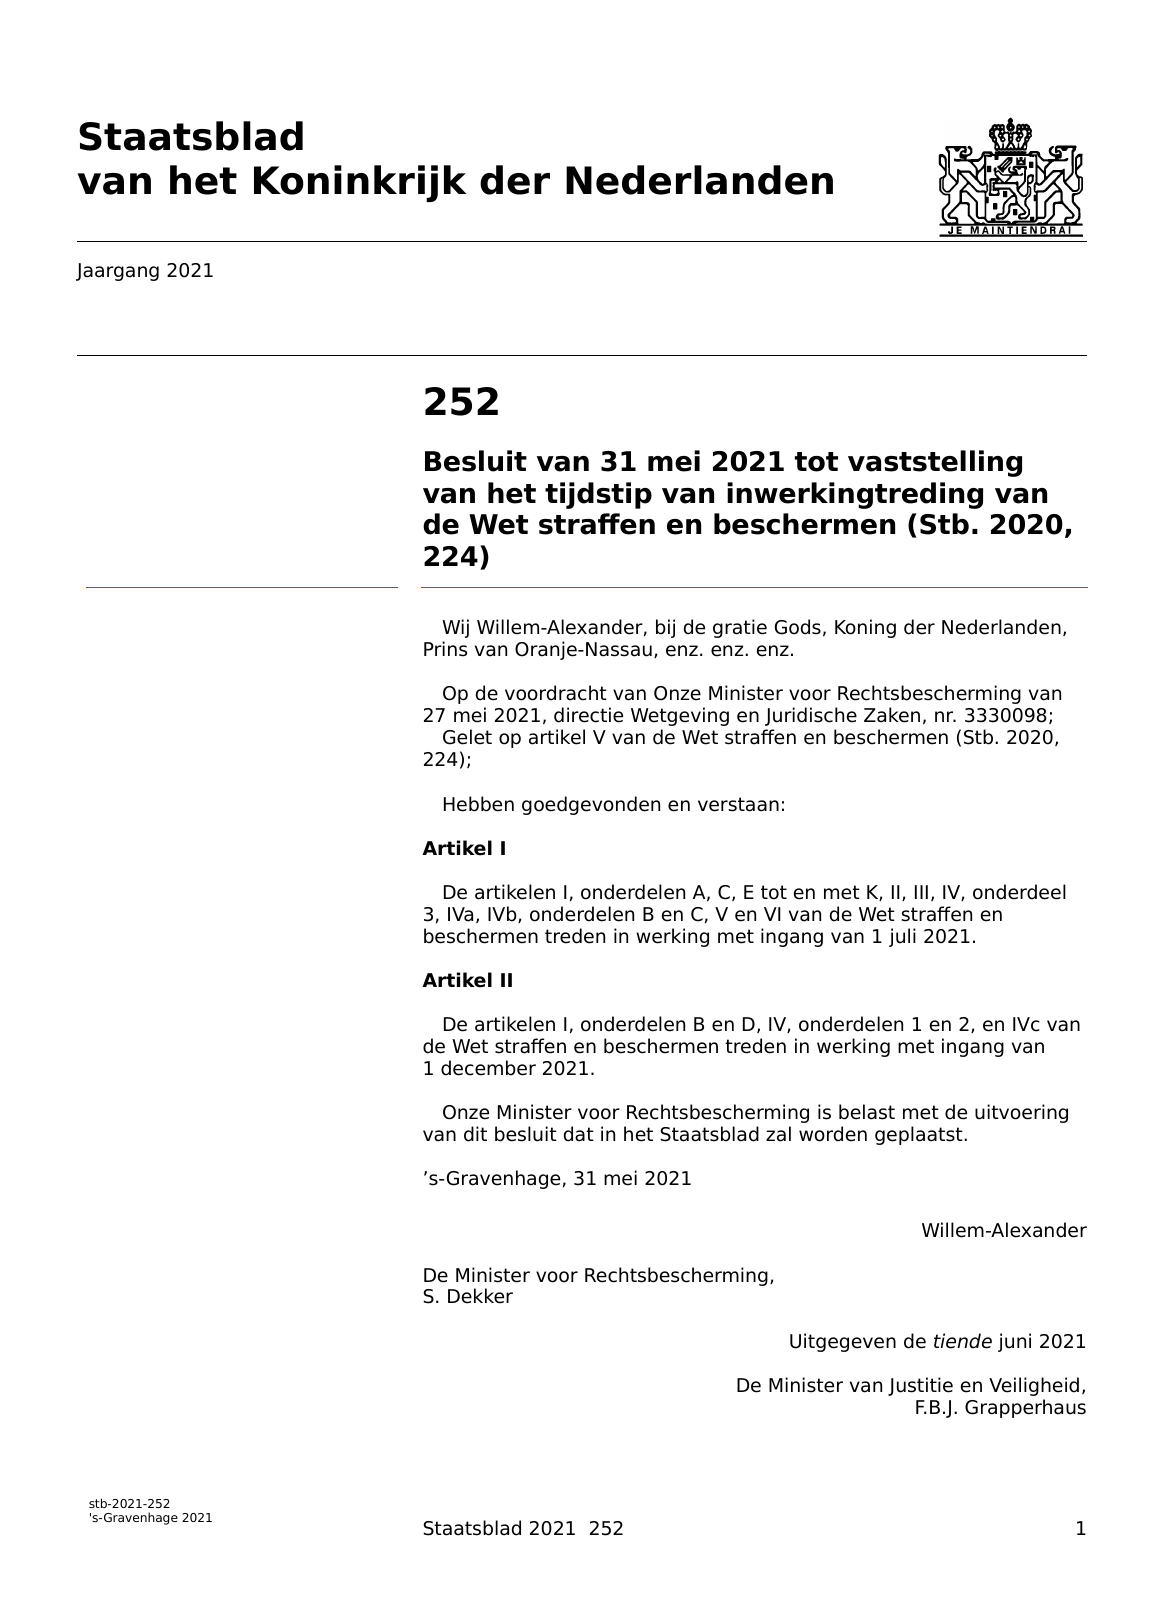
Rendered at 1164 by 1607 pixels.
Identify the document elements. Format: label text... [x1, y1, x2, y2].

text Wij Willem-Alexander, bij de gratie Gods, Koning der Nederlanden, Prins van Oranje-Nassau, enz. enz. enz. [422, 617, 1087, 661]
table_header [886, 100, 1087, 241]
text Gelet op artikel V van de Wet straffen en beschermen (Stb. 2020, 224); [422, 727, 1087, 771]
subtitle Artikel II [422, 970, 1087, 992]
text De Minister van Justitie en Veiligheid, F.B.J. Grapperhaus [422, 1375, 1087, 1419]
picture [936, 115, 1087, 240]
text Hebben goedgevonden en verstaan: [422, 793, 1087, 815]
text Onze Minister voor Rechtsbescherming is belast met de uitvoering van dit besluit dat in het Staatsblad zal worden geplaatst. [422, 1102, 1087, 1146]
text stb-2021-252 [88, 1497, 323, 1511]
text Op de voordracht van Onze Minister voor Rechtsbescherming van 27 mei 2021, directie Wetgeving en Juridische Zaken, nr. 3330098; [422, 683, 1087, 727]
text Willem-Alexander [422, 1220, 1087, 1242]
text 's-Gravenhage 2021 [88, 1511, 323, 1525]
text Besluit van 31 mei 2021 tot vaststelling van het tijdstip van inwerkingtreding van de Wet straffen en beschermen (Stb. 2020, 224) [422, 447, 1087, 573]
text Uitgegeven de tiende juni 2021 [422, 1331, 1087, 1353]
table_cell Jaargang 2021 [77, 242, 1087, 355]
text ’s-Gravenhage, 31 mei 2021 [422, 1168, 1087, 1190]
subtitle 252 [422, 381, 1087, 424]
text De Minister voor Rechtsbescherming, S. Dekker [422, 1264, 1087, 1308]
text De artikelen I, onderdelen A, C, E tot en met K, II, III, IV, onderdeel 3, IVa, IVb, onderdelen B en C, V en VI van de Wet straffen en beschermen treden in werking met ingang van 1 juli 2021. [422, 882, 1087, 948]
subtitle Artikel I [422, 838, 1087, 859]
table_header Staatsblad van het Koninkrijk der Nederlanden [77, 100, 886, 241]
text De artikelen I, onderdelen B en D, IV, onderdelen 1 en 2, en IVc van de Wet straffen en beschermen treden in werking met ingang van 1 december 2021. [422, 1014, 1087, 1080]
